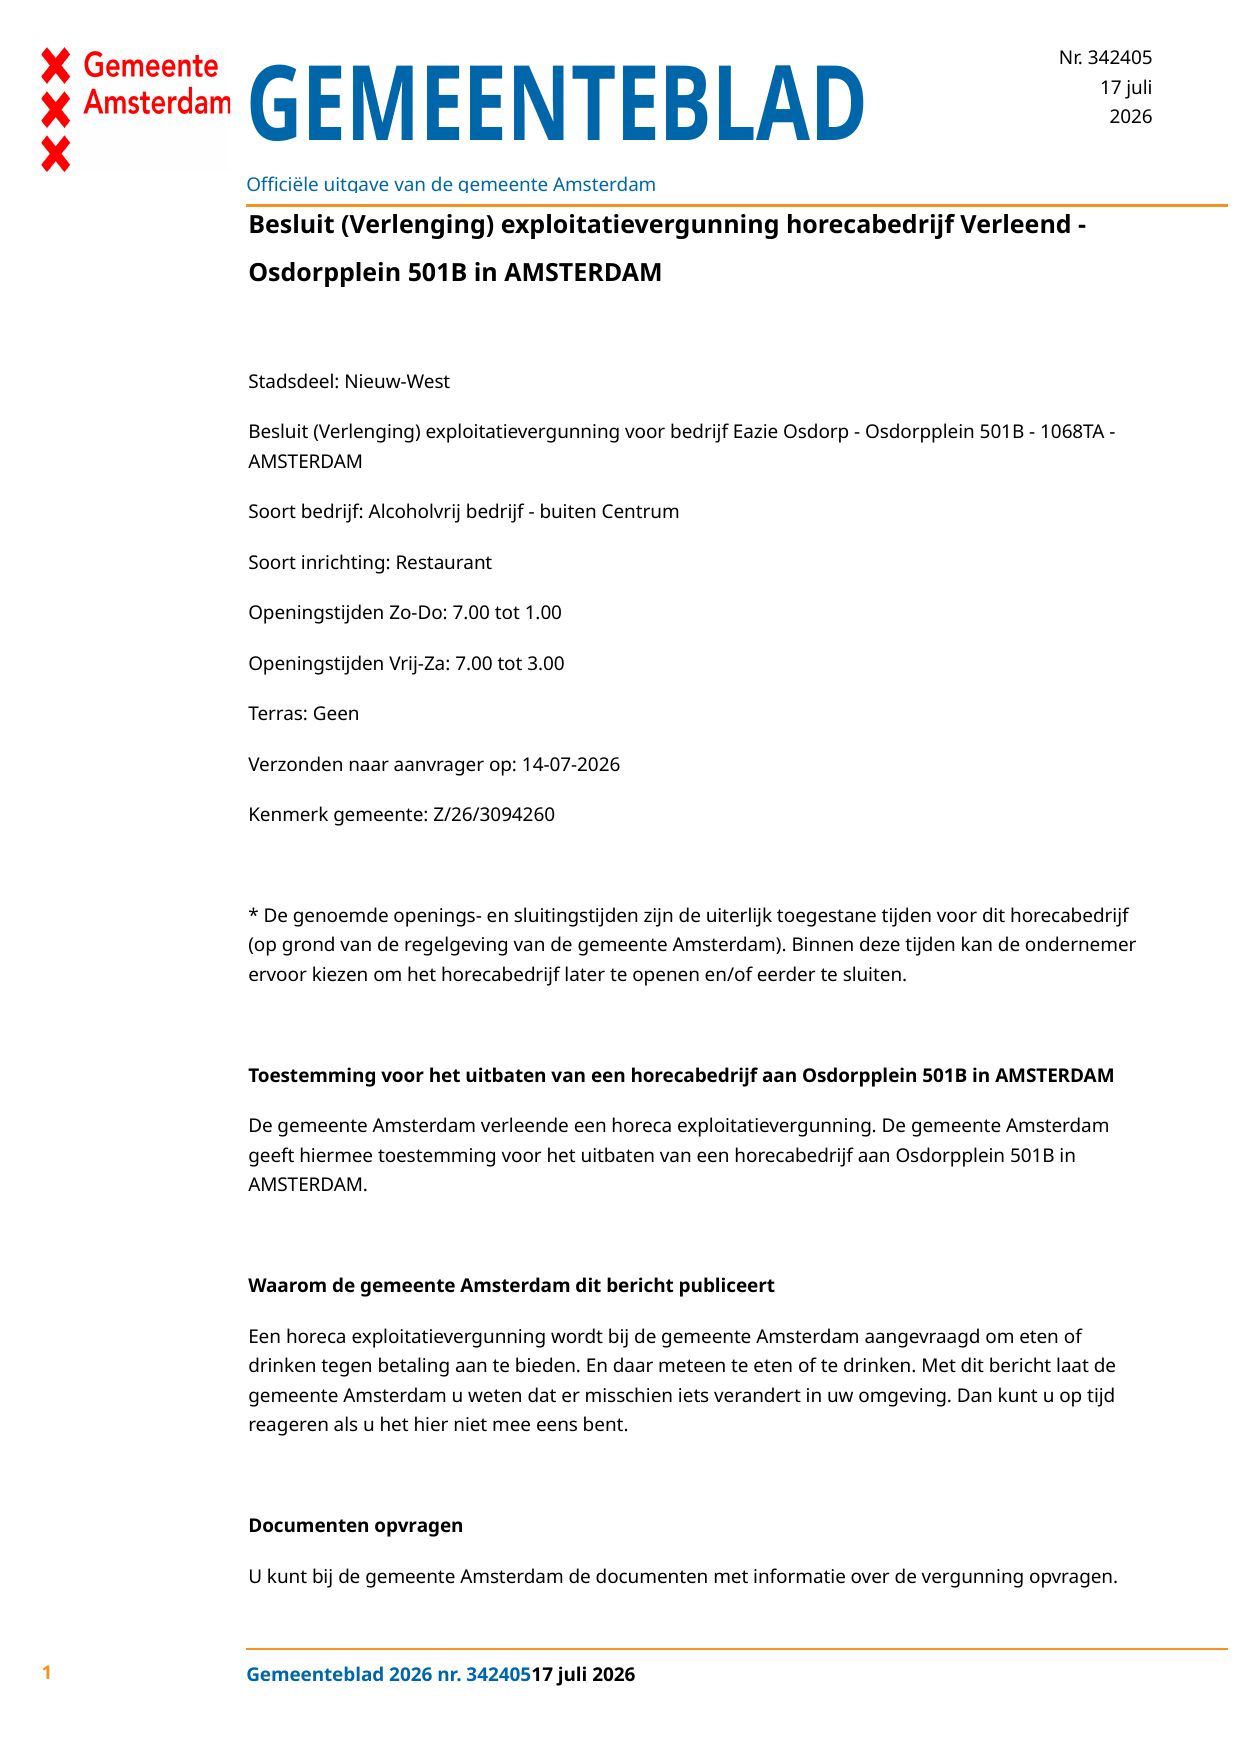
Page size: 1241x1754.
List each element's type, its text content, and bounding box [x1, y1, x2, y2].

text Besluit (Verlenging) exploitatievergunning voor bedrijf Eazie Osdorp - Osdorpplein 501B - 1068TA - AMSTERDAM [248, 419, 1152, 474]
text Terras: Geen [248, 700, 1152, 726]
text Openingstijden Zo-Do: 7.00 tot 1.00 [248, 599, 1152, 625]
text Besluit (Verlenging) exploitatievergunning horecabedrijf Verleend - Osdorpplein 501B in AMSTERDAM [248, 207, 1152, 288]
text Verzonden naar aanvrager op: 14-07-2026 [248, 751, 1152, 777]
text Waarom de gemeente Amsterdam dit bericht publiceert [248, 1272, 1152, 1298]
text Stadsdeel: Nieuw-West [248, 368, 1152, 394]
text Toestemming voor het uitbaten van een horecabedrijf aan Osdorpplein 501B in AMSTERDAM [248, 1062, 1152, 1088]
picture [41, 47, 231, 172]
text Kenmerk gemeente: Z/26/3094260 [248, 801, 1152, 827]
text Soort inrichting: Restaurant [248, 549, 1152, 575]
text U kunt bij de gemeente Amsterdam de documenten met informatie over de vergunning opvragen. [248, 1563, 1152, 1589]
text * De genoemde openings- en sluitingstijden zijn de uiterlijk toegestane tijden voor dit horecabedrijf (op grond van de regelgeving van de gemeente Amsterdam). Binnen deze tijden kan de ondernemer ervoor kiezen om het horecabedrijf later te openen en/of eerder te sluiten. [248, 902, 1152, 987]
text De gemeente Amsterdam verleende een horeca exploitatievergunning. De gemeente Amsterdam geeft hiermee toestemming voor het uitbaten van een horecabedrijf aan Osdorpplein 501B in AMSTERDAM. [248, 1112, 1152, 1197]
text Openingstijden Vrij-Za: 7.00 tot 3.00 [248, 650, 1152, 676]
text Documenten opvragen [248, 1512, 1152, 1538]
text Een horeca exploitatievergunning wordt bij de gemeente Amsterdam aangevraagd om eten of drinken tegen betaling aan te bieden. En daar meteen te eten of te drinken. Met dit bericht laat de gemeente Amsterdam u weten dat er misschien iets verandert in uw omgeving. Dan kunt u op tijd reageren als u het hier niet mee eens bent. [248, 1323, 1152, 1437]
text Soort bedrijf: Alcoholvrij bedrijf - buiten Centrum [248, 499, 1152, 524]
